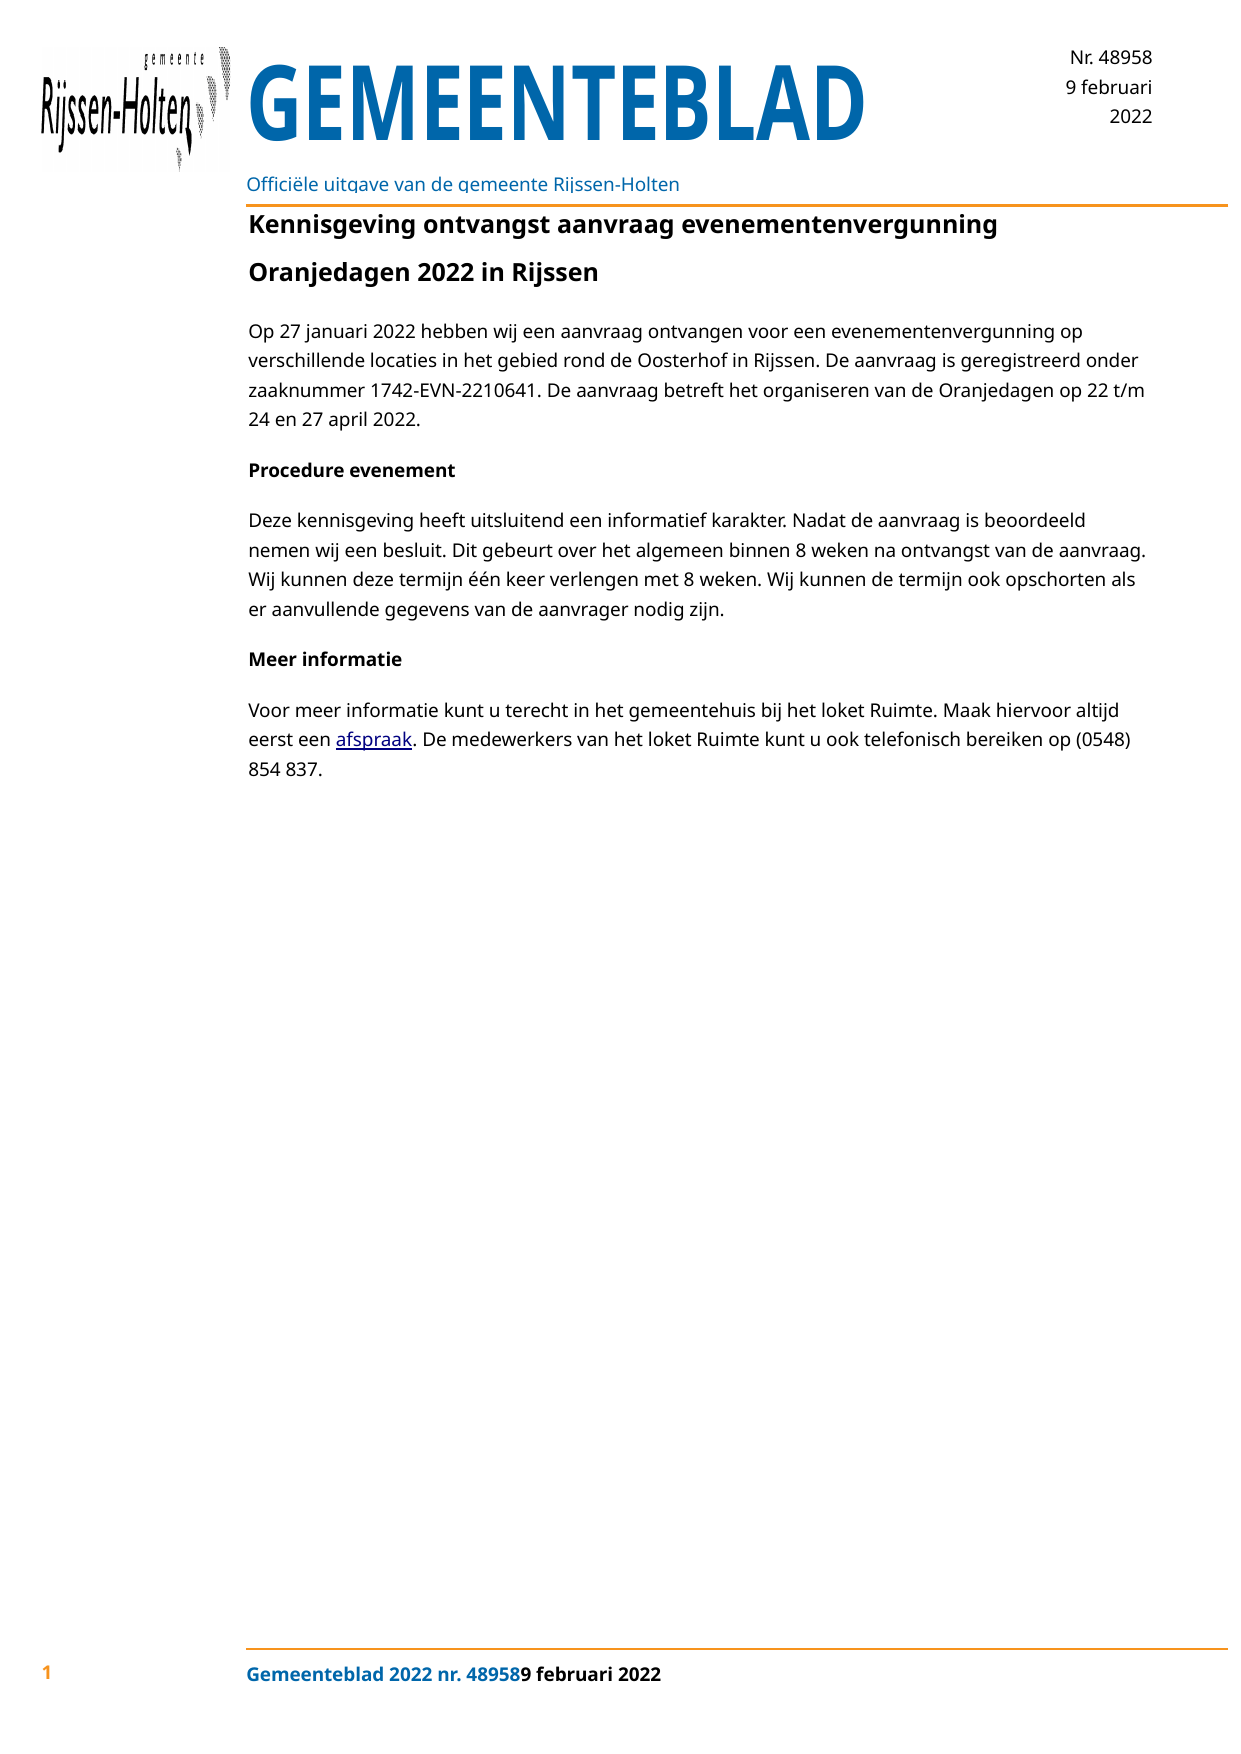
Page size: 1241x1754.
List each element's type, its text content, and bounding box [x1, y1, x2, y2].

picture [41, 47, 231, 172]
text Procedure evenement [248, 457, 1152, 483]
text Voor meer informatie kunt u terecht in het gemeentehuis bij het loket Ruimte. Maak hiervoor altijd eerst een afspraak. De medewerkers van het loket Ruimte kunt u ook telefonisch bereiken op (0548) 854 837. [248, 697, 1152, 782]
text Meer informatie [248, 647, 1152, 672]
text Op 27 januari 2022 hebben wij een aanvraag ontvangen voor een evenementenvergunning op verschillende locaties in het gebied rond de Oosterhof in Rijssen. De aanvraag is geregistreerd onder zaaknummer 1742-EVN-2210641. De aanvraag betreft het organiseren van de Oranjedagen op 22 t/m 24 en 27 april 2022. [248, 318, 1152, 432]
text Kennisgeving ontvangst aanvraag evenementenvergunning Oranjedagen 2022 in Rijssen [248, 207, 1152, 288]
text Deze kennisgeving heeft uitsluitend een informatief karakter. Nadat de aanvraag is beoordeeld nemen wij een besluit. Dit gebeurt over het algemeen binnen 8 weken na ontvangst van de aanvraag. Wij kunnen deze termijn één keer verlengen met 8 weken. Wij kunnen de termijn ook opschorten als er aanvullende gegevens van de aanvrager nodig zijn. [248, 507, 1152, 622]
